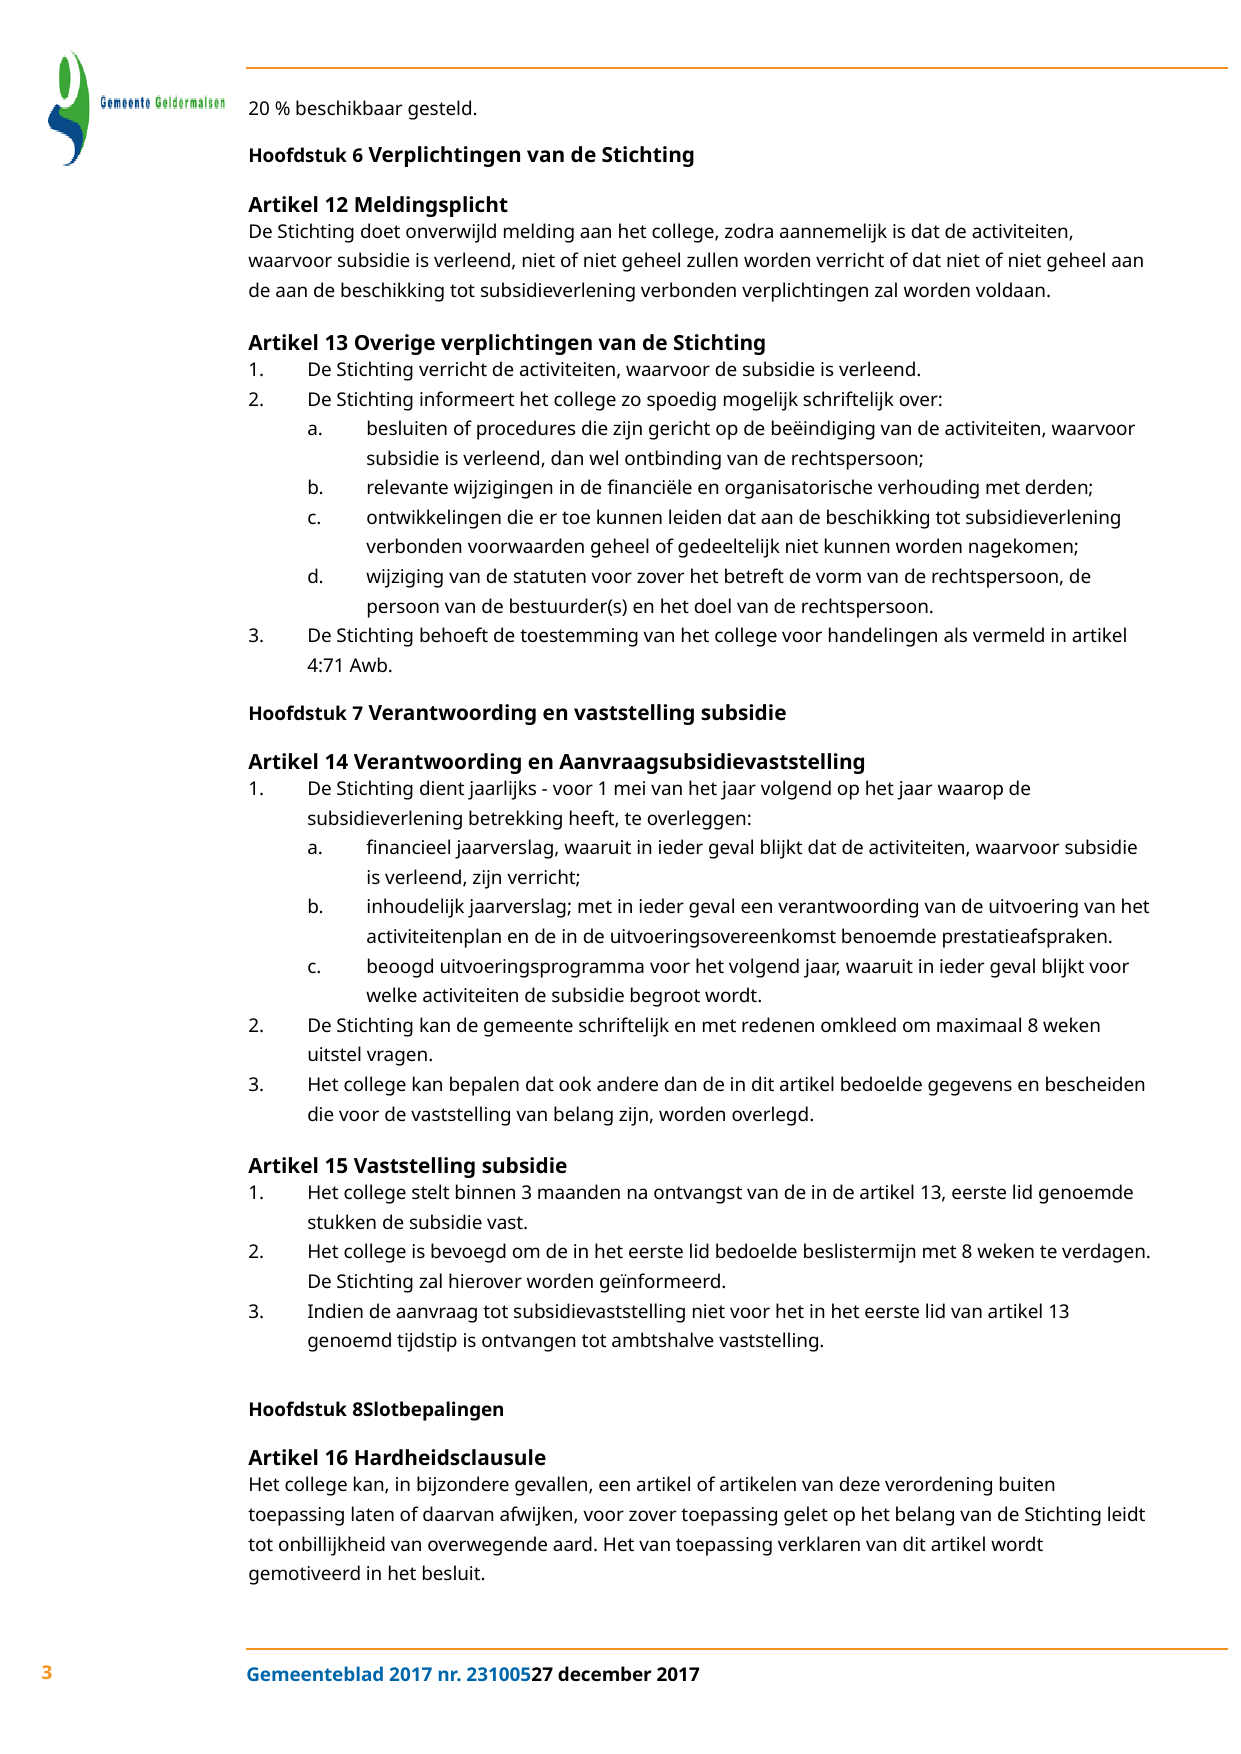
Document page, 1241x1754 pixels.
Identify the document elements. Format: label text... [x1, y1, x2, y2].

list Indien de aanvraag tot subsidievaststelling niet voor het in het eerste lid van artikel 13 genoemd tijdstip is ontvangen tot ambtshalve vaststelling. [248, 1298, 1152, 1353]
text De Stichting doet onverwijld melding aan het college, zodra aannemelijk is dat de activiteiten, waarvoor subsidie is verleend, niet of niet geheel zullen worden verricht of dat niet of niet geheel aan de aan de beschikking tot subsidieverlening verbonden verplichtingen zal worden voldaan. [248, 218, 1152, 303]
list wijziging van de statuten voor zover het betreft de vorm van de rechtspersoon, de persoon van de bestuurder(s) en het doel van de rechtspersoon. [307, 563, 1152, 618]
list De Stichting behoeft de toestemming van het college voor handelingen als vermeld in artikel 4:71 Awb. [248, 622, 1152, 678]
list Het college is bevoegd om de in het eerste lid bedoelde beslistermijn met 8 weken te verdagen. De Stichting zal hierover worden geïnformeerd. [248, 1239, 1152, 1294]
text Artikel 15 Vaststelling subsidie [248, 1151, 1152, 1179]
list beoogd uitvoeringsprogramma voor het volgend jaar, waaruit in ieder geval blijkt voor welke activiteiten de subsidie begroot wordt. [307, 953, 1152, 1008]
list De Stichting kan de gemeente schriftelijk en met redenen omkleed om maximaal 8 weken uitstel vragen. [248, 1012, 1152, 1067]
list financieel jaarverslag, waaruit in ieder geval blijkt dat de activiteiten, waarvoor subsidie is verleend, zijn verricht; [307, 834, 1152, 890]
text Artikel 14 Verantwoording en Aanvraagsubsidievaststelling [248, 747, 1152, 775]
list De Stichting informeert het college zo spoedig mogelijk schriftelijk over: [248, 386, 1152, 411]
list De Stichting verricht de activiteiten, waarvoor de subsidie is verleend. [248, 356, 1152, 382]
list besluiten of procedures die zijn gericht op de beëindiging van de activiteiten, waarvoor subsidie is verleend, dan wel ontbinding van de rechtspersoon; [307, 415, 1152, 471]
list De Stichting dient jaarlijks - voor 1 mei van het jaar volgend op het jaar waarop de subsidieverlening betrekking heeft, te overleggen: [248, 775, 1152, 831]
list Het college kan bepalen dat ook andere dan de in dit artikel bedoelde gegevens en bescheiden die voor de vaststelling van belang zijn, worden overlegd. [248, 1071, 1152, 1126]
text Artikel 16 Hardheidsclausule [248, 1443, 1152, 1472]
text Artikel 12 Meldingsplicht [248, 190, 1152, 218]
text Artikel 13 Overige verplichtingen van de Stichting [248, 328, 1152, 356]
text Hoofdstuk 8Slotbepalingen [248, 1394, 1152, 1422]
text Hoofdstuk 6 Verplichtingen van de Stichting [248, 140, 1152, 169]
list Het college stelt binnen 3 maanden na ontvangst van de in de artikel 13, eerste lid genoemde stukken de subsidie vast. [248, 1179, 1152, 1235]
text Het college kan, in bijzondere gevallen, een artikel of artikelen van deze verordening buiten toepassing laten of daarvan afwijken, voor zover toepassing gelet op het belang van de Stichting leidt tot onbillijkheid van overwegende aard. Het van toepassing verklaren van dit artikel wordt gemotiveerd in het besluit. [248, 1472, 1152, 1586]
list ontwikkelingen die er toe kunnen leiden dat aan de beschikking tot subsidieverlening verbonden voorwaarden geheel of gedeeltelijk niet kunnen worden nagekomen; [307, 504, 1152, 559]
text 20 % beschikbaar gesteld. [248, 95, 1152, 121]
text Hoofdstuk 7 Verantwoording en vaststelling subsidie [248, 698, 1152, 726]
picture [41, 47, 231, 172]
list inhoudelijk jaarverslag; met in ieder geval een verantwoording van de uitvoering van het activiteitenplan en de in de uitvoeringsovereenkomst benoemde prestatieafspraken. [307, 894, 1152, 949]
list relevante wijzigingen in de financiële en organisatorische verhouding met derden; [307, 474, 1152, 500]
